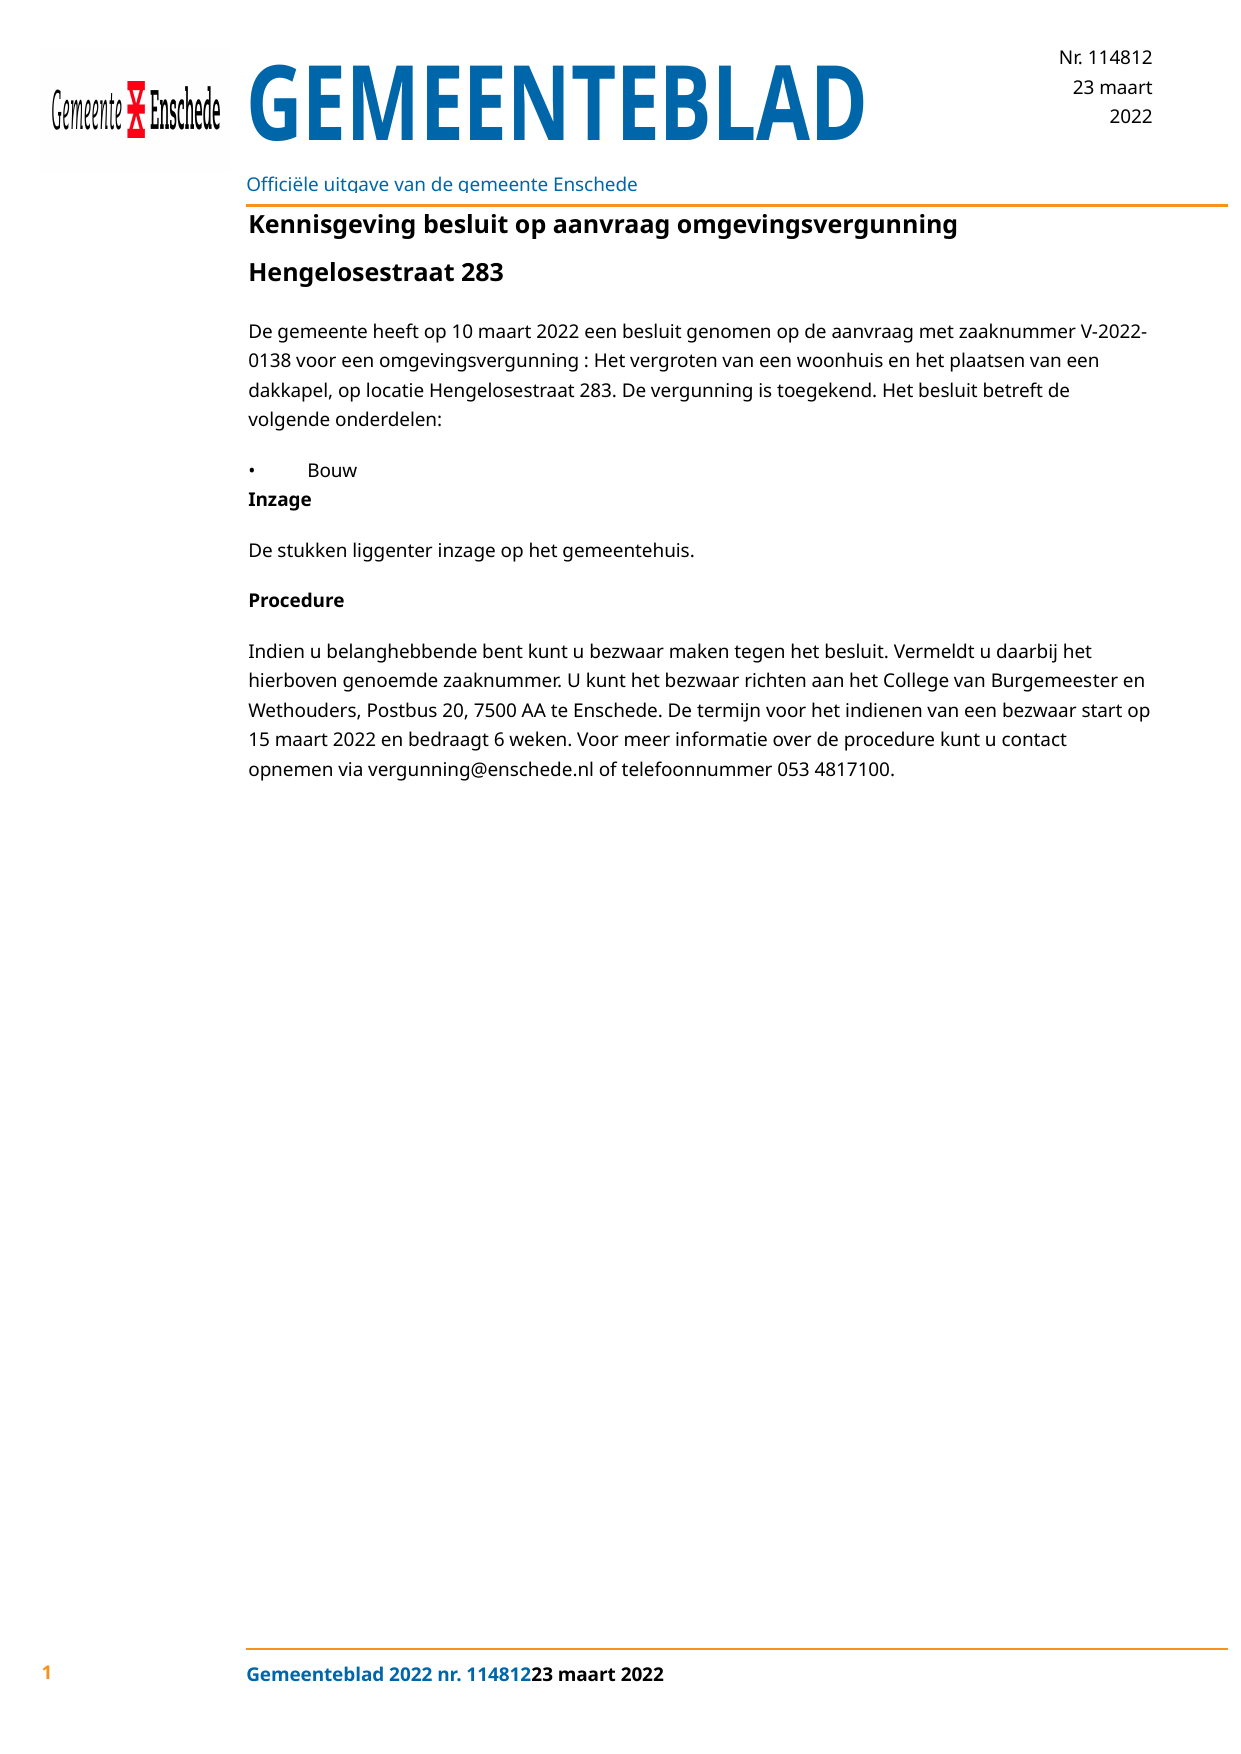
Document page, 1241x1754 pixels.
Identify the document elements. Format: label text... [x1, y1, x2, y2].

text Inzage [248, 487, 1152, 512]
text Kennisgeving besluit op aanvraag omgevingsvergunning Hengelosestraat 283 [248, 207, 1152, 288]
text De gemeente heeft op 10 maart 2022 een besluit genomen op de aanvraag met zaaknummer V-2022-0138 voor een omgevingsvergunning : Het vergroten van een woonhuis en het plaatsen van een dakkapel, op locatie Hengelosestraat 283. De vergunning is toegekend. Het besluit betreft de volgende onderdelen: [248, 318, 1152, 432]
picture [41, 47, 231, 172]
text De stukken liggenter inzage op het gemeentehuis. [248, 537, 1152, 563]
text Indien u belanghebbende bent kunt u bezwaar maken tegen het besluit. Vermeldt u daarbij het hierboven genoemde zaaknummer. U kunt het bezwaar richten aan het College van Burgemees­ter en Wethouders, Postbus 20, 7500 AA te Enschede. De termijn voor het indienen van een bezwaar start op 15 maart 2022 en bedraagt 6 weken. Voor meer informatie over de procedure kunt u contact opnemen via vergunning@enschede.nl of telefoonnummer 053 4817100. [248, 638, 1152, 782]
text Procedure [248, 587, 1152, 613]
list Bouw [248, 457, 1152, 483]
